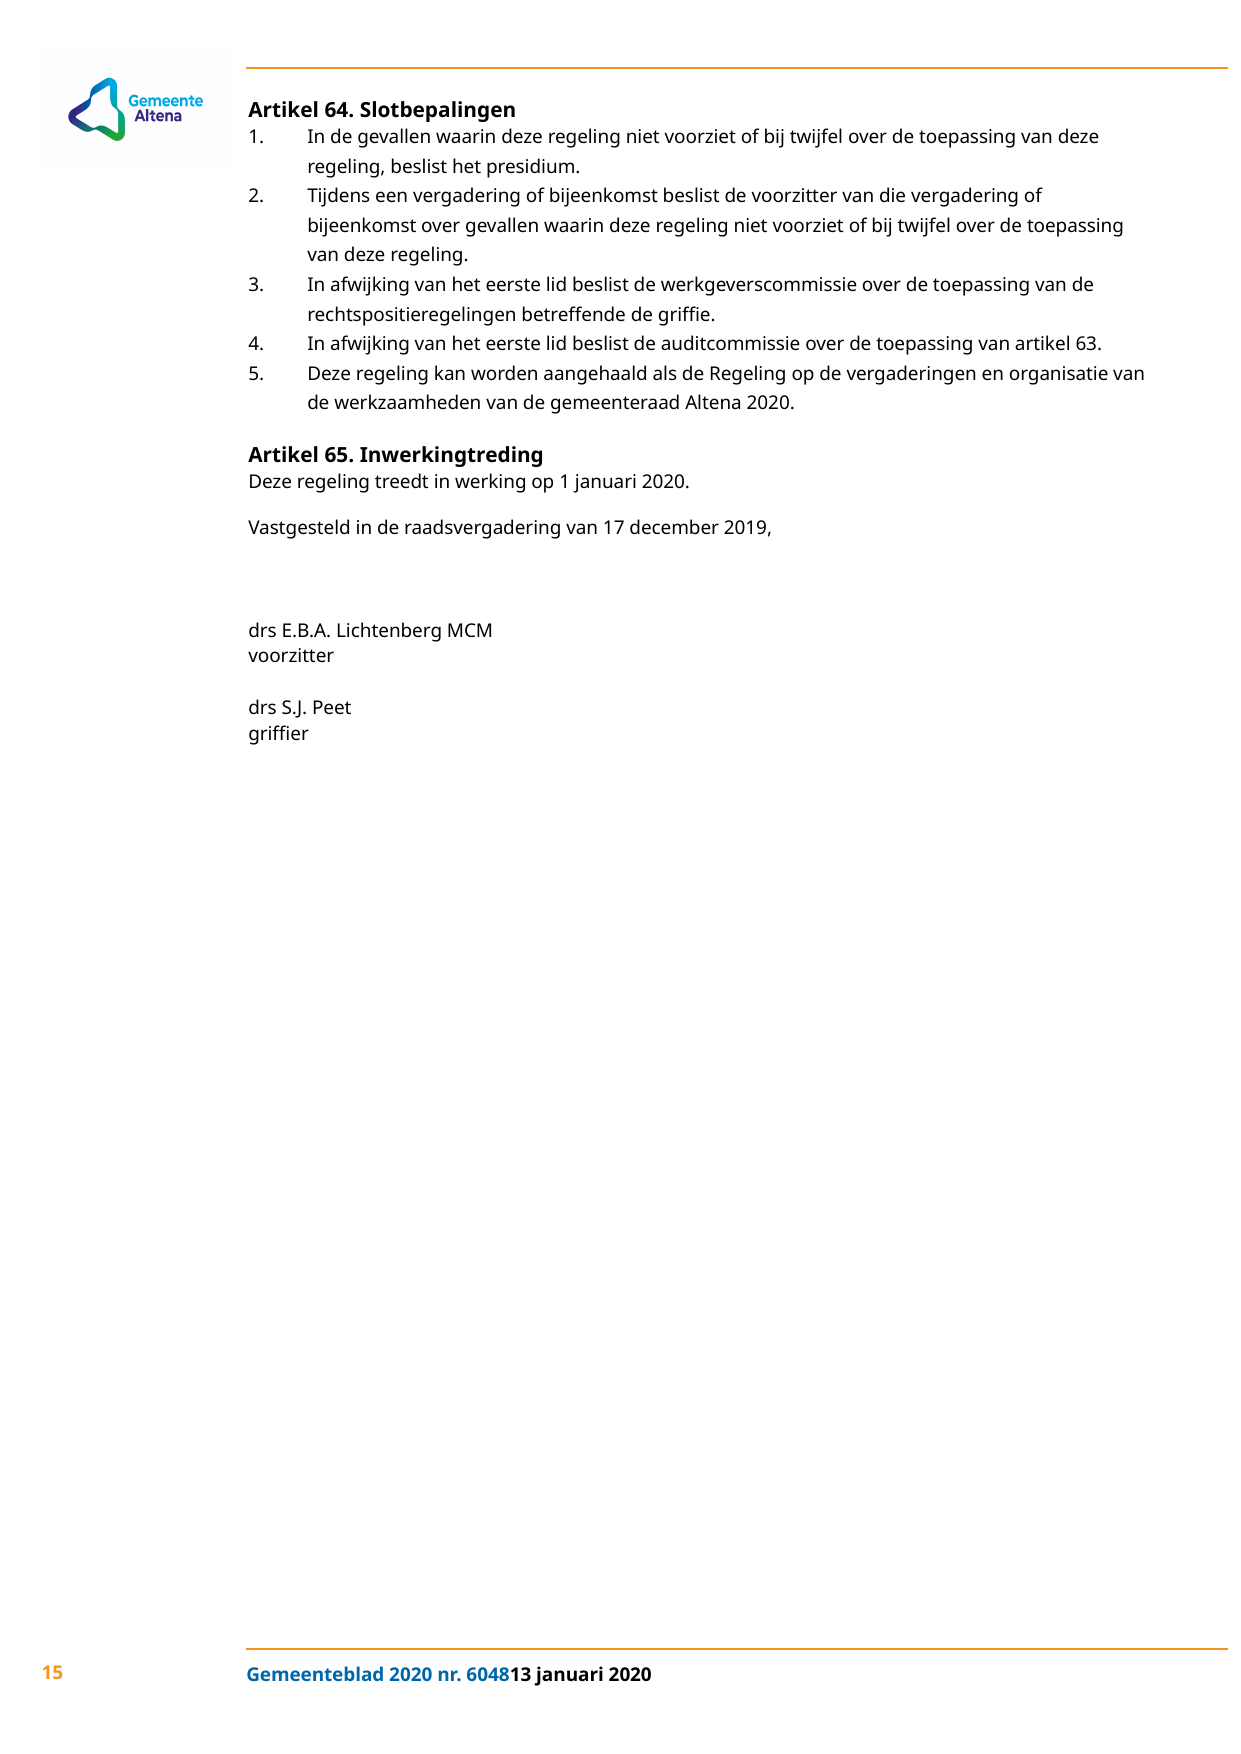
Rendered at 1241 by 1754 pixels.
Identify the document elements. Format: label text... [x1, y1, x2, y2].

text Vastgesteld in de raadsvergadering van 17 december 2019, [248, 514, 1152, 540]
list In afwijking van het eerste lid beslist de auditcommissie over de toepassing van artikel 63. [248, 330, 1152, 356]
text griffier [248, 720, 1152, 746]
text voorzitter [248, 643, 1152, 668]
list Deze regeling kan worden aangehaald als de Regeling op de vergaderingen en organisatie van de werkzaamheden van de gemeenteraad Altena 2020. [248, 360, 1152, 415]
text Deze regeling treedt in werking op 1 januari 2020. [248, 468, 1152, 494]
text drs S.J. Peet [248, 694, 1152, 720]
text drs E.B.A. Lichtenberg MCM [248, 617, 1152, 643]
text Artikel 65. Inwerkingtreding [248, 440, 1152, 468]
list Tijdens een vergadering of bijeenkomst beslist de voorzitter van die vergadering of bijeenkomst over gevallen waarin deze regeling niet voorziet of bij twijfel over de toepassing van deze regeling. [248, 182, 1152, 267]
list In afwijking van het eerste lid beslist de werkgeverscommissie over de toepassing van de rechtspositieregelingen betreffende de griffie. [248, 271, 1152, 326]
list In de gevallen waarin deze regeling niet voorziet of bij twijfel over de toepassing van deze regeling, beslist het presidium. [248, 123, 1152, 178]
text Artikel 64. Slotbepalingen [248, 95, 1152, 123]
picture [41, 47, 231, 172]
